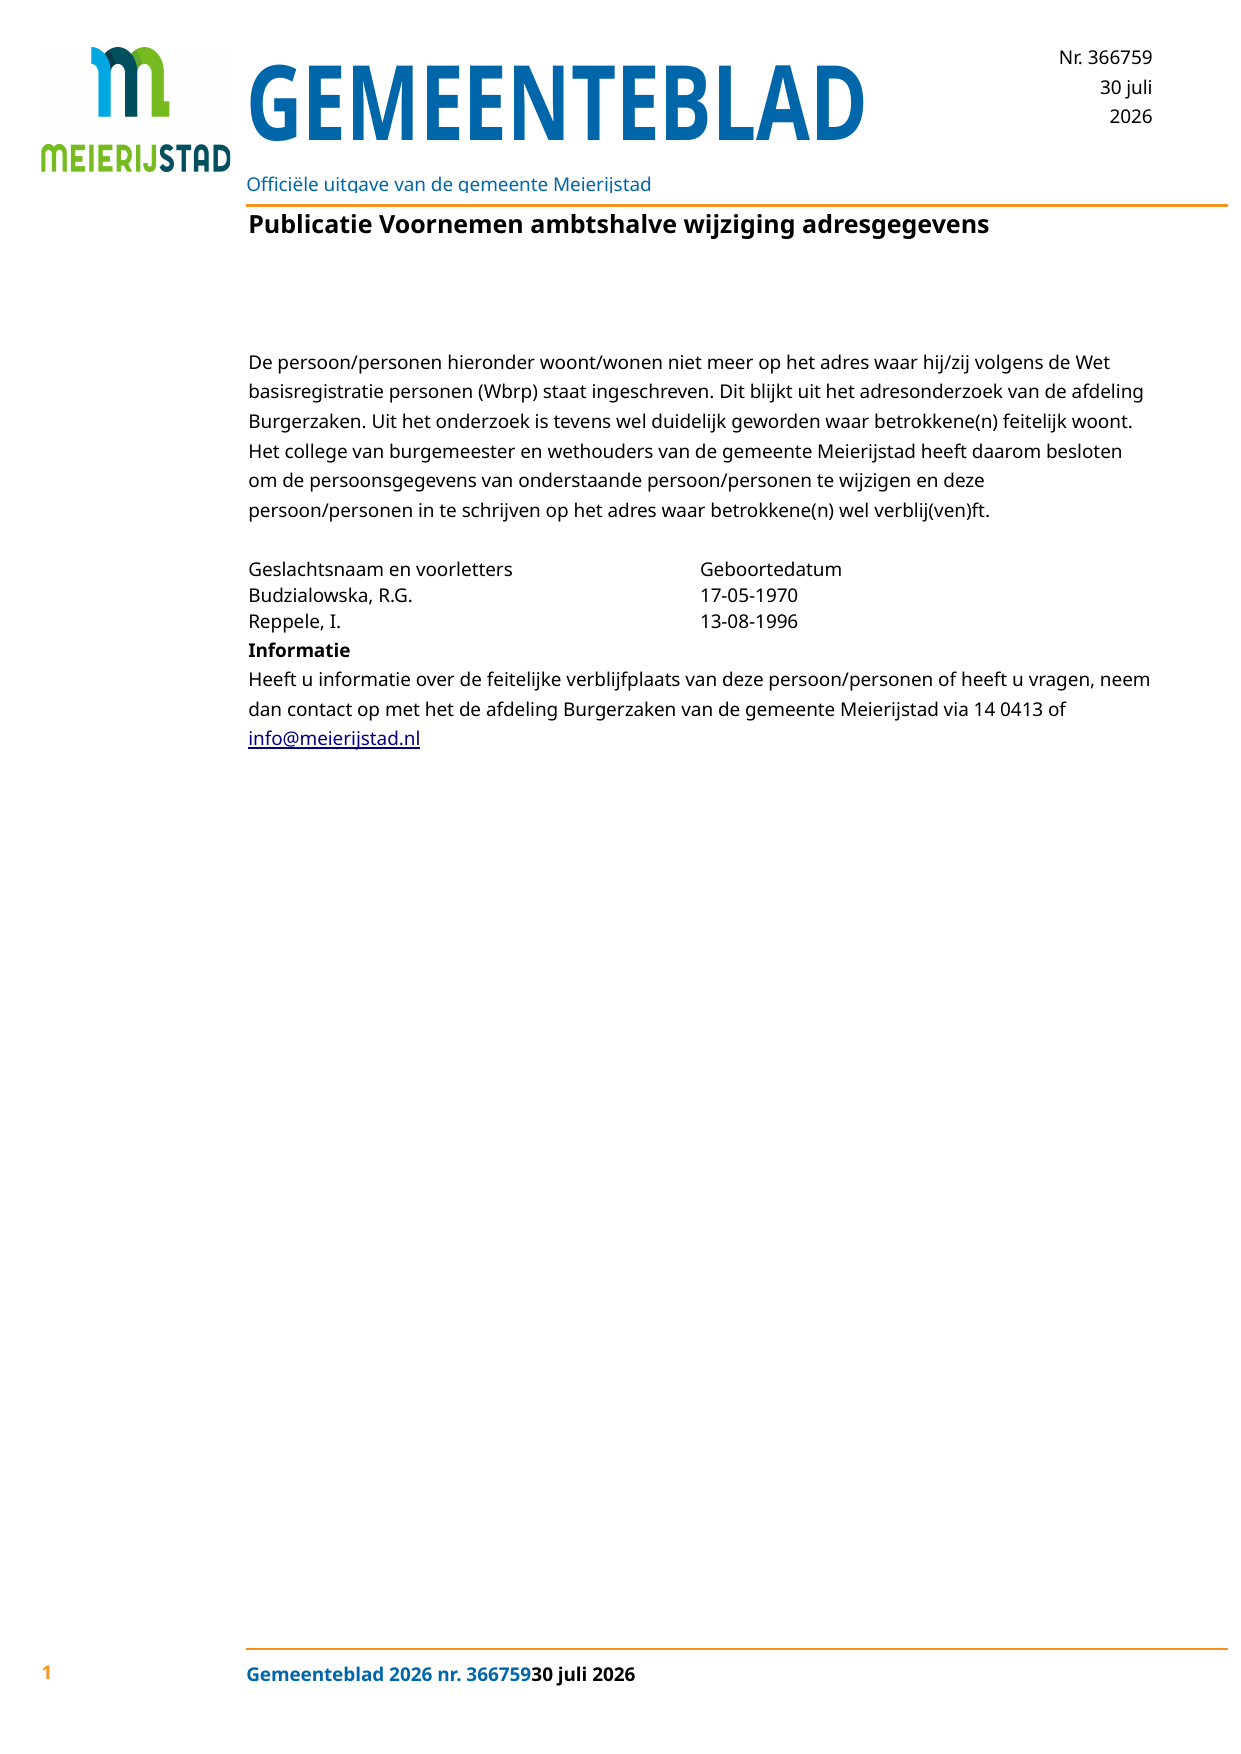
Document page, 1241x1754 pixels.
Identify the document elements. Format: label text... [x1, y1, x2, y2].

table_header Geboortedatum [700, 556, 1152, 582]
text Heeft u informatie over de feitelijke verblijfplaats van deze persoon/personen of heeft u vragen, neem dan contact op met het de afdeling Burgerzaken van de gemeente Meierijstad via 14 0413 of info@meierijstad.nl [248, 666, 1152, 751]
table_cell 17-05-1970 [700, 582, 1152, 608]
table_cell Budzialowska, R.G. [248, 582, 700, 608]
table_cell 13-08-1996 [700, 608, 1152, 633]
text Publicatie Voornemen ambtshalve wijziging adresgegevens [248, 207, 1152, 241]
table_cell Reppele, I. [248, 608, 700, 633]
table_header Geslachtsnaam en voorletters [248, 556, 700, 582]
picture [41, 47, 231, 172]
text De persoon/personen hieronder woont/wonen niet meer op het adres waar hij/zij volgens de Wet basisregistratie personen (Wbrp) staat ingeschreven. Dit blijkt uit het adresonderzoek van de afdeling Burgerzaken. Uit het onderzoek is tevens wel duidelijk geworden waar betrokkene(n) feitelijk woont. Het college van burgemeester en wethouders van de gemeente Meierijstad heeft daarom besloten om de persoonsgegevens van onderstaande persoon/personen te wijzigen en deze persoon/personen in te schrijven op het adres waar betrokkene(n) wel verblij(ven)ft. [248, 349, 1152, 523]
text Informatie [248, 637, 1152, 662]
